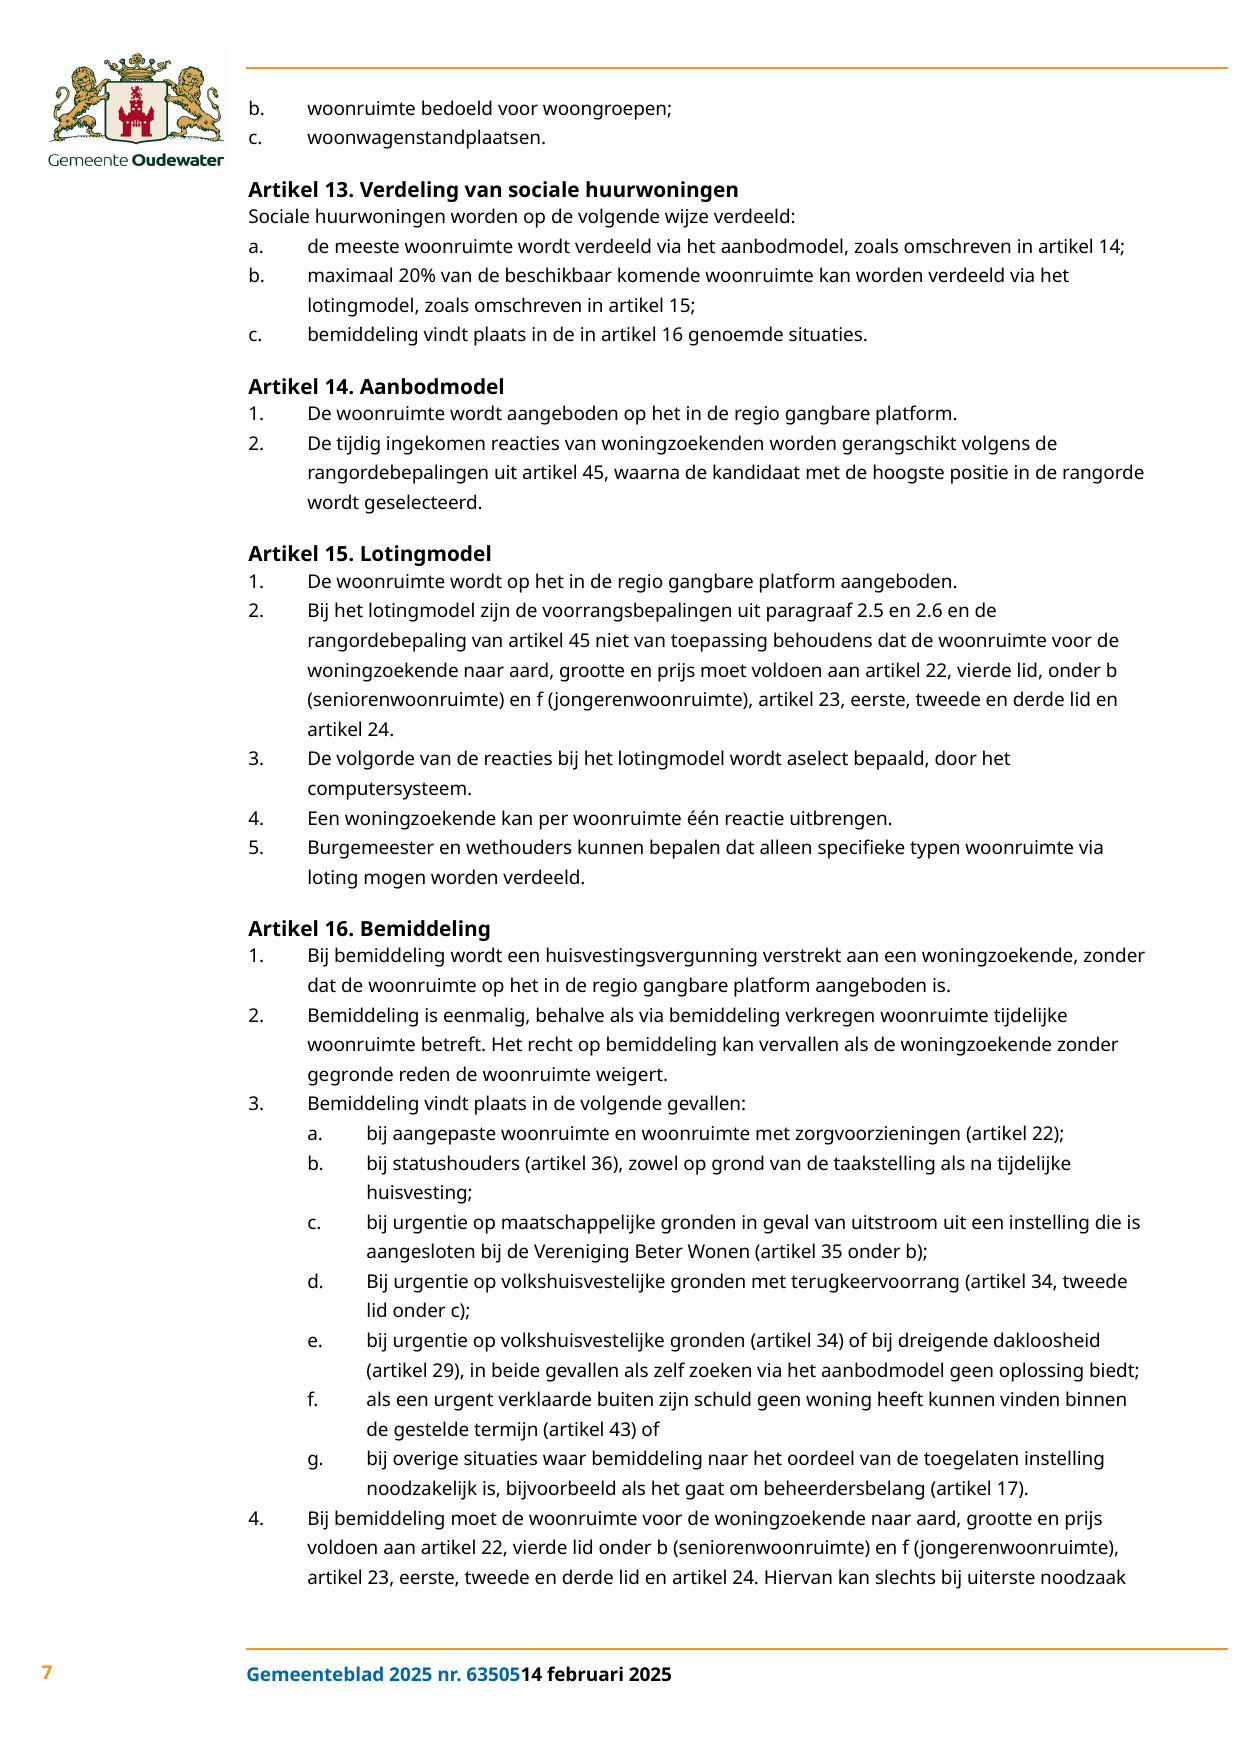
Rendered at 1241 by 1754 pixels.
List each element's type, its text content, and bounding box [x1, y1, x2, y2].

text Artikel 16. Bemiddeling [248, 914, 1152, 943]
list Bemiddeling vindt plaats in de volgende gevallen: [248, 1091, 1152, 1116]
list Een woningzoekende kan per woonruimte één reactie uitbrengen. [248, 805, 1152, 830]
list De woonruimte wordt aangeboden op het in de regio gangbare platform. [248, 400, 1152, 426]
list de meeste woonruimte wordt verdeeld via het aanbodmodel, zoals omschreven in artikel 14; [248, 233, 1152, 258]
text Artikel 13. Verdeling van sociale huurwoningen [248, 175, 1152, 203]
list bij statushouders (artikel 36), zowel op grond van de taakstelling als na tijdelijke huisvesting; [307, 1150, 1152, 1205]
list De woonruimte wordt op het in de regio gangbare platform aangeboden. [248, 568, 1152, 594]
list Bij bemiddeling wordt een huisvestingsvergunning verstrekt aan een woningzoekende, zonder dat de woonruimte op het in de regio gangbare platform aangeboden is. [248, 943, 1152, 998]
list bij aangepaste woonruimte en woonruimte met zorgvoorzieningen (artikel 22); [307, 1120, 1152, 1146]
list bemiddeling vindt plaats in de in artikel 16 genoemde situaties. [248, 322, 1152, 347]
list Bemiddeling is eenmalig, behalve als via bemiddeling verkregen woonruimte tijdelijke woonruimte betreft. Het recht op bemiddeling kan vervallen als de woningzoekende zonder gegronde reden de woonruimte weigert. [248, 1002, 1152, 1087]
text Sociale huurwoningen worden op de volgende wijze verdeeld: [248, 203, 1152, 229]
list bij urgentie op maatschappelijke gronden in geval van uitstroom uit een instelling die is aangesloten bij de Vereniging Beter Wonen (artikel 35 onder b); [307, 1209, 1152, 1264]
list Bij het lotingmodel zijn de voorrangsbepalingen uit paragraaf 2.5 en 2.6 en de rangordebepaling van artikel 45 niet van toepassing behoudens dat de woonruimte voor de woningzoekende naar aard, grootte en prijs moet voldoen aan artikel 22, vierde lid, onder b (seniorenwoonruimte) en f (jongerenwoonruimte), artikel 23, eerste, tweede en derde lid en artikel 24. [248, 598, 1152, 742]
list woonruimte bedoeld voor woongroepen; [248, 95, 1152, 121]
list als een urgent verklaarde buiten zijn schuld geen woning heeft kunnen vinden binnen de gestelde termijn (artikel 43) of [307, 1386, 1152, 1442]
list bij urgentie op volkshuisvestelijke gronden (artikel 34) of bij dreigende dakloosheid (artikel 29), in beide gevallen als zelf zoeken via het aanbodmodel geen oplossing biedt; [307, 1327, 1152, 1383]
text Artikel 14. Aanbodmodel [248, 372, 1152, 400]
list De tijdig ingekomen reacties van woningzoekenden worden gerangschikt volgens de rangordebepalingen uit artikel 45, waarna de kandidaat met de hoogste positie in de rangorde wordt geselecteerd. [248, 430, 1152, 515]
list Bij bemiddeling moet de woonruimte voor de woningzoekende naar aard, grootte en prijs voldoen aan artikel 22, vierde lid onder b (seniorenwoonruimte) en f (jongerenwoonruimte), artikel 23, eerste, tweede en derde lid en artikel 24. Hiervan kan slechts bij uiterste noodzaak [248, 1505, 1152, 1590]
list bij overige situaties waar bemiddeling naar het oordeel van de toegelaten instelling noodzakelijk is, bijvoorbeeld als het gaat om beheerdersbelang (artikel 17). [307, 1446, 1152, 1501]
picture [41, 47, 231, 172]
list De volgorde van de reacties bij het lotingmodel wordt aselect bepaald, door het computersysteem. [248, 746, 1152, 801]
text Artikel 15. Lotingmodel [248, 539, 1152, 568]
list Bij urgentie op volkshuisvestelijke gronden met terugkeervoorrang (artikel 34, tweede lid onder c); [307, 1268, 1152, 1323]
list woonwagenstandplaatsen. [248, 124, 1152, 150]
list Burgemeester en wethouders kunnen bepalen dat alleen specifieke typen woonruimte via loting mogen worden verdeeld. [248, 834, 1152, 889]
list maximaal 20% van de beschikbaar komende woonruimte kan worden verdeeld via het lotingmodel, zoals omschreven in artikel 15; [248, 262, 1152, 318]
